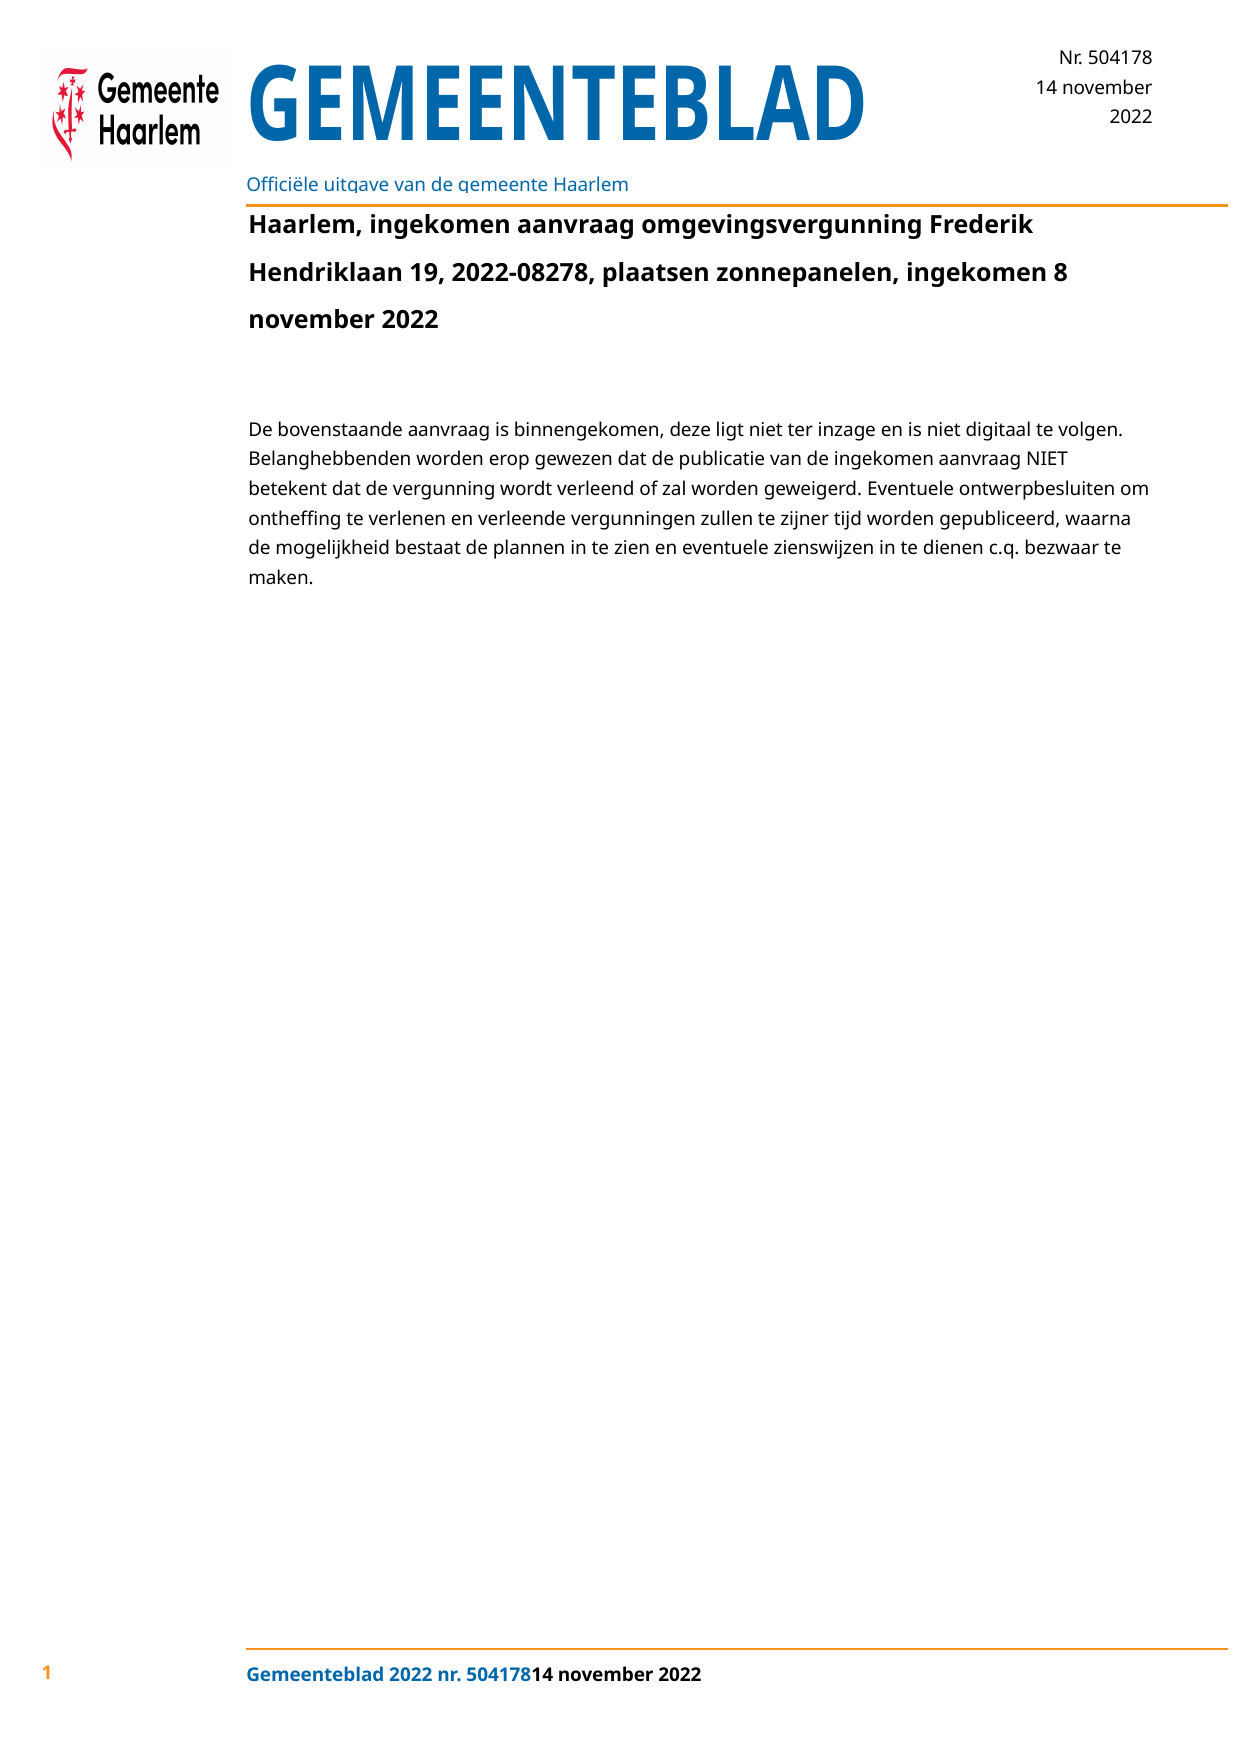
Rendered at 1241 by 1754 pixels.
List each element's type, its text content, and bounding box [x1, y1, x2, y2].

picture [41, 47, 231, 172]
text Haarlem, ingekomen aanvraag omgevingsvergunning Frederik Hendriklaan 19, 2022-08278, plaatsen zonnepanelen, ingekomen 8 november 2022 [248, 207, 1152, 336]
text De bovenstaande aanvraag is binnengekomen, deze ligt niet ter inzage en is niet digitaal te volgen. Belanghebbenden worden erop gewezen dat de publicatie van de ingekomen aanvraag NIET betekent dat de vergunning wordt verleend of zal worden geweigerd. Eventuele ontwerpbesluiten om ontheffing te verlenen en verleende vergunningen zullen te zijner tijd worden gepubliceerd, waarna de mogelijkheid bestaat de plannen in te zien en eventuele zienswijzen in te dienen c.q. bezwaar te maken. [248, 416, 1152, 589]
